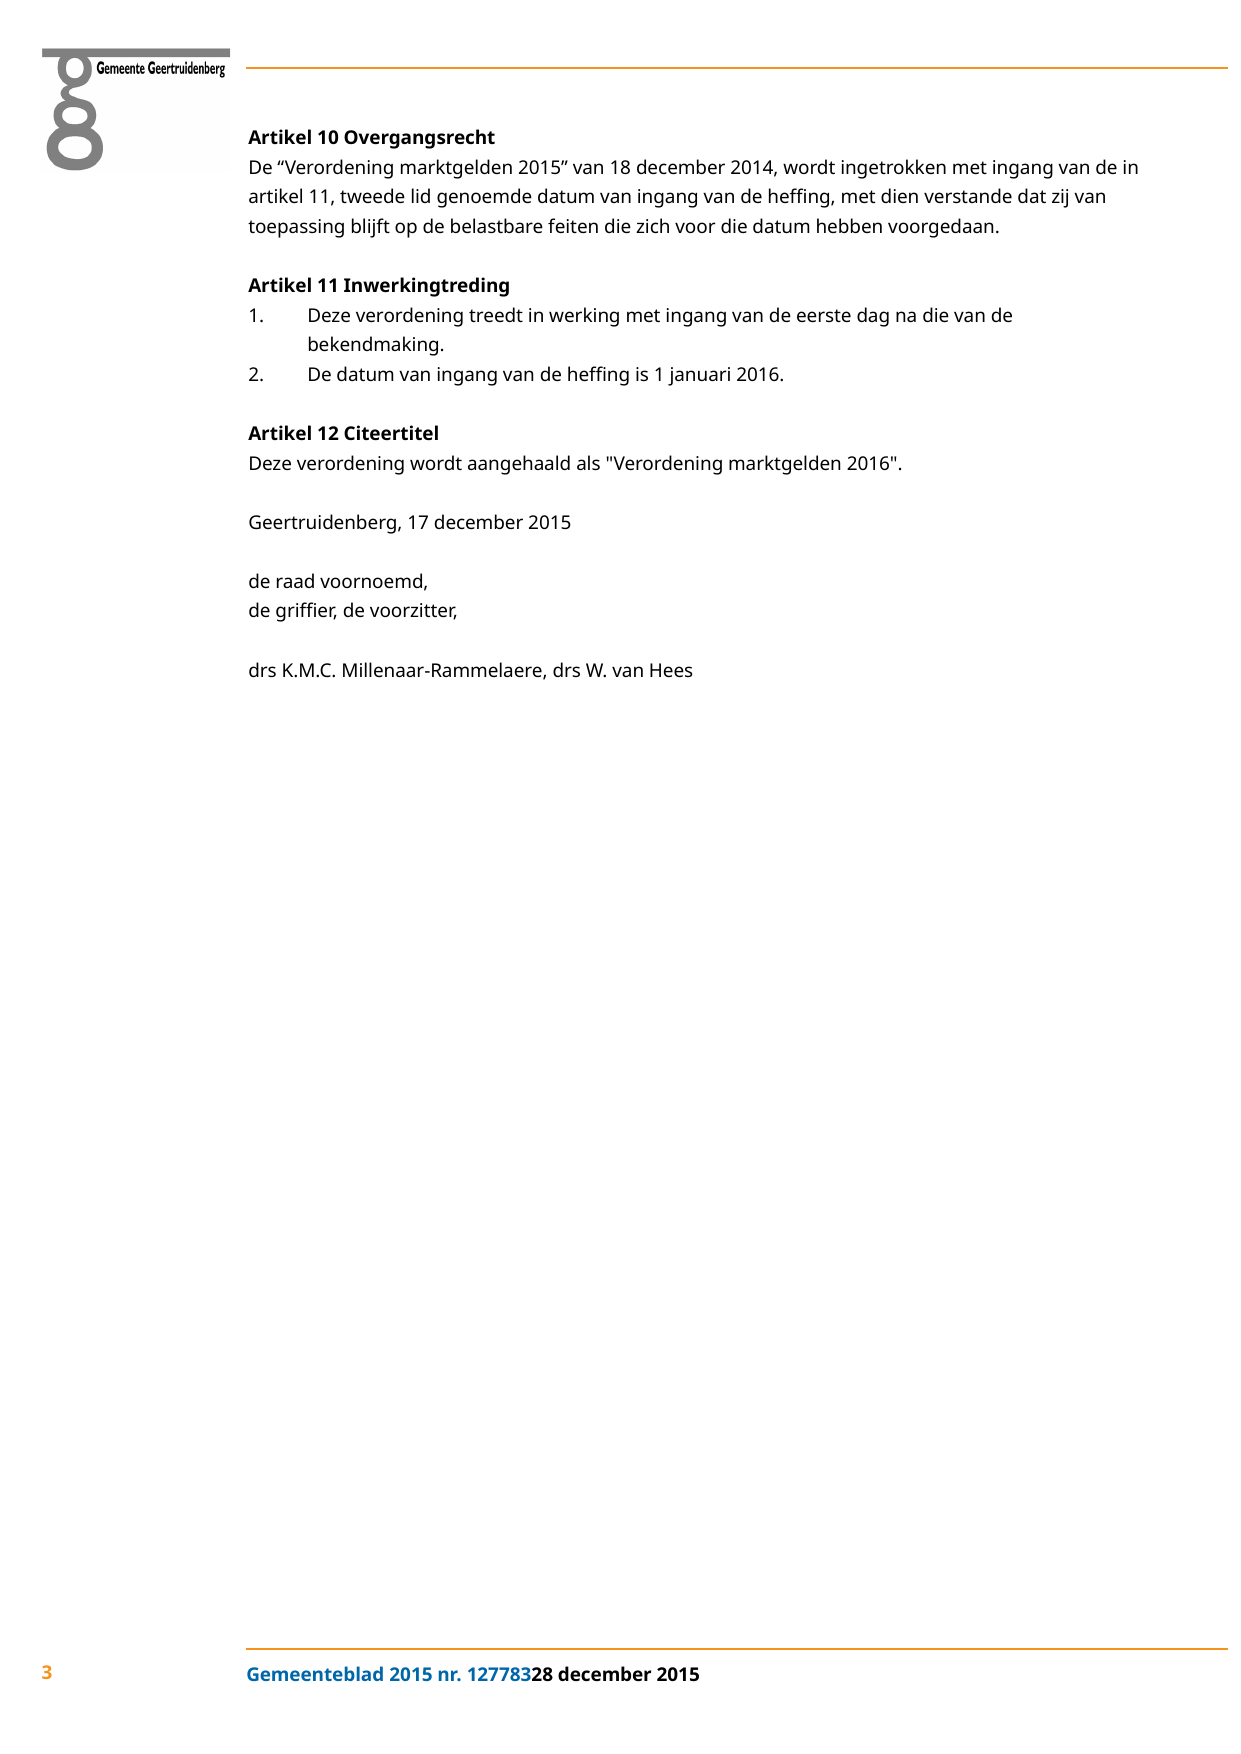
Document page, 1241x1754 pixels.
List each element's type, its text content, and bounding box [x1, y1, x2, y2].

text de raad voornoemd, [248, 568, 1152, 594]
text De “Verordening marktgelden 2015” van 18 december 2014, wordt ingetrokken met ingang van de in artikel 11, tweede lid genoemde datum van ingang van de heffing, met dien verstande dat zij van toepassing blijft op de belastbare feiten die zich voor die datum hebben voorgedaan. [248, 154, 1152, 239]
list De datum van ingang van de heffing is 1 januari 2016. [248, 361, 1152, 387]
text Geertruidenberg, 17 december 2015 [248, 509, 1152, 535]
text drs K.M.C. Millenaar-Rammelaere, drs W. van Hees [248, 657, 1152, 683]
text de griffier, de voorzitter, [248, 598, 1152, 623]
text Deze verordening wordt aangehaald als "Verordening marktgelden 2016". [248, 450, 1152, 476]
picture [41, 47, 231, 172]
list Deze verordening treedt in werking met ingang van de eerste dag na die van de bekendmaking. [248, 302, 1152, 357]
text Artikel 10 Overgangsrecht [248, 124, 1152, 150]
text Artikel 12 Citeertitel [248, 420, 1152, 446]
text Artikel 11 Inwerkingtreding [248, 272, 1152, 298]
